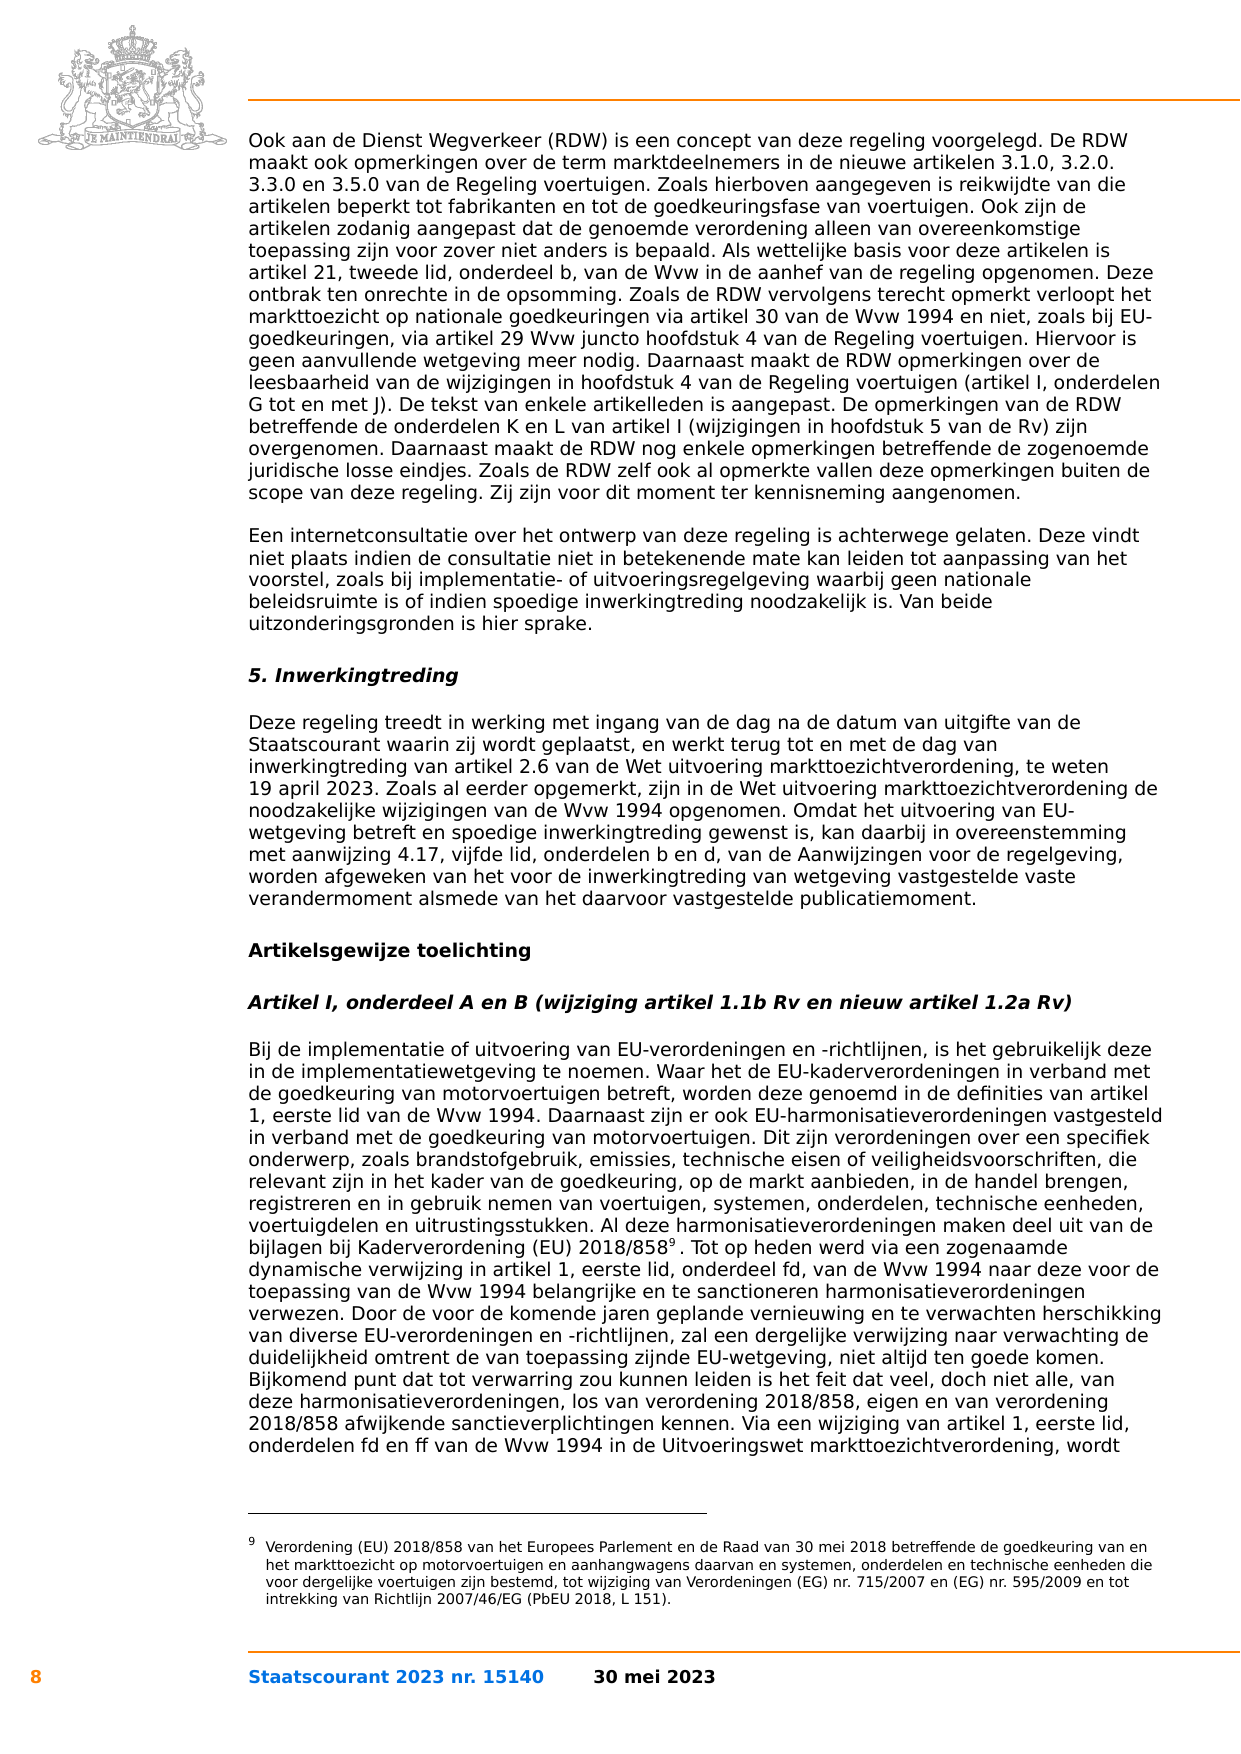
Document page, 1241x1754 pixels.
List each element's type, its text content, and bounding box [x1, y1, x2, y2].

subtitle 5. Inwerkingtreding [248, 665, 1163, 687]
text Bij de implementatie of uitvoering van EU-verordeningen en -richtlijnen, is het gebruikelijk deze in de implementatiewetgeving te noemen. Waar het de EU-kaderverordeningen in verband met de goedkeuring van motorvoertuigen betreft, worden deze genoemd in de definities van artikel 1, eerste lid van de Wvw 1994. Daarnaast zijn er ook EU-harmonisatieverordeningen vastgesteld in verband met de goedkeuring van motorvoertuigen. Dit zijn verordeningen over een specifiek onderwerp, zoals brandstofgebruik, emissies, technische eisen of veiligheidsvoorschriften, die relevant zijn in het kader van de goedkeuring, op de markt aanbieden, in de handel brengen, registreren en in gebruik nemen van voertuigen, systemen, onderdelen, technische eenheden, voertuigdelen en uitrustingsstukken. Al deze harmonisatieverordeningen maken deel uit van de bijlagen bij Kaderverordening (EU) 2018/858. Tot op heden werd via een zogenaamde dynamische verwijzing in artikel 1, eerste lid, onderdeel fd, van de Wvw 1994 naar deze voor de toepassing van de Wvw 1994 belangrijke en te sanctioneren harmonisatieverordeningen verwezen. Door de voor de komende jaren geplande vernieuwing en te verwachten herschikking van diverse EU-verordeningen en -richtlijnen, zal een dergelijke verwijzing naar verwachting de duidelijkheid omtrent de van toepassing zijnde EU-wetgeving, niet altijd ten goede komen. Bijkomend punt dat tot verwarring zou kunnen leiden is het feit dat veel, doch niet alle, van deze harmonisatieverordeningen, los van verordening 2018/858, eigen en van verordening 2018/858 afwijkende sanctieverplichtingen kennen. Via een wijziging van artikel 1, eerste lid, onderdelen fd en ff van de Wvw 1994 in de Uitvoeringswet markttoezichtverordening, wordt [248, 1039, 1163, 1457]
text Een internetconsultatie over het ontwerp van deze regeling is achterwege gelaten. Deze vindt niet plaats indien de consultatie niet in betekenende mate kan leiden tot aanpassing van het voorstel, zoals bij implementatie- of uitvoeringsregelgeving waarbij geen nationale beleidsruimte is of indien spoedige inwerkingtreding noodzakelijk is. Van beide uitzonderingsgronden is hier sprake. [248, 525, 1163, 635]
picture [38, 25, 227, 150]
text Ook aan de Dienst Wegverkeer (RDW) is een concept van deze regeling voorgelegd. De RDW maakt ook opmerkingen over de term marktdeelnemers in de nieuwe artikelen 3.1.0, 3.2.0. 3.3.0 en 3.5.0 van de Regeling voertuigen. Zoals hierboven aangegeven is reikwijdte van die artikelen beperkt tot fabrikanten en tot de goedkeuringsfase van voertuigen. Ook zijn de artikelen zodanig aangepast dat de genoemde verordening alleen van overeenkomstige toepassing zijn voor zover niet anders is bepaald. Als wettelijke basis voor deze artikelen is artikel 21, tweede lid, onderdeel b, van de Wvw in de aanhef van de regeling opgenomen. Deze ontbrak ten onrechte in de opsomming. Zoals de RDW vervolgens terecht opmerkt verloopt het markttoezicht op nationale goedkeuringen via artikel 30 van de Wvw 1994 en niet, zoals bij EU-goedkeuringen, via artikel 29 Wvw juncto hoofdstuk 4 van de Regeling voertuigen. Hiervoor is geen aanvullende wetgeving meer nodig. Daarnaast maakt de RDW opmerkingen over de leesbaarheid van de wijzigingen in hoofdstuk 4 van de Regeling voertuigen (artikel I, onderdelen G tot en met J). De tekst van enkele artikelleden is aangepast. De opmerkingen van de RDW betreffende de onderdelen K en L van artikel I (wijzigingen in hoofdstuk 5 van de Rv) zijn overgenomen. Daarnaast maakt de RDW nog enkele opmerkingen betreffende de zogenoemde juridische losse eindjes. Zoals de RDW zelf ook al opmerkte vallen deze opmerkingen buiten de scope van deze regeling. Zij zijn voor dit moment ter kennisneming aangenomen. [248, 130, 1163, 503]
subtitle Artikelsgewijze toelichting [248, 940, 1163, 962]
subtitle Artikel I, onderdeel A en B (wijziging artikel 1.1b Rv en nieuw artikel 1.2a Rv) [248, 992, 1163, 1014]
text Verordening (EU) 2018/858 van het Europees Parlement en de Raad van 30 mei 2018 betreffende de goedkeuring van en het markttoezicht op motorvoertuigen en aanhangwagens daarvan en systemen, onderdelen en technische eenheden die voor dergelijke voertuigen zijn bestemd, tot wijziging van Verordeningen (EG) nr. 715/2007 en (EG) nr. 595/2009 en tot intrekking van Richtlijn 2007/46/EG (PbEU 2018, L 151). [248, 1535, 1163, 1608]
text Deze regeling treedt in werking met ingang van de dag na de datum van uitgifte van de Staatscourant waarin zij wordt geplaatst, en werkt terug tot en met de dag van inwerkingtreding van artikel 2.6 van de Wet uitvoering markttoezichtverordening, te weten 19 april 2023. Zoals al eerder opgemerkt, zijn in de Wet uitvoering markttoezichtverordening de noodzakelijke wijzigingen van de Wvw 1994 opgenomen. Omdat het uitvoering van EU-wetgeving betreft en spoedige inwerkingtreding gewenst is, kan daarbij in overeenstemming met aanwijzing 4.17, vijfde lid, onderdelen b en d, van de Aanwijzingen voor de regelgeving, worden afgeweken van het voor de inwerkingtreding van wetgeving vastgestelde vaste verandermoment alsmede van het daarvoor vastgestelde publicatiemoment. [248, 712, 1163, 910]
